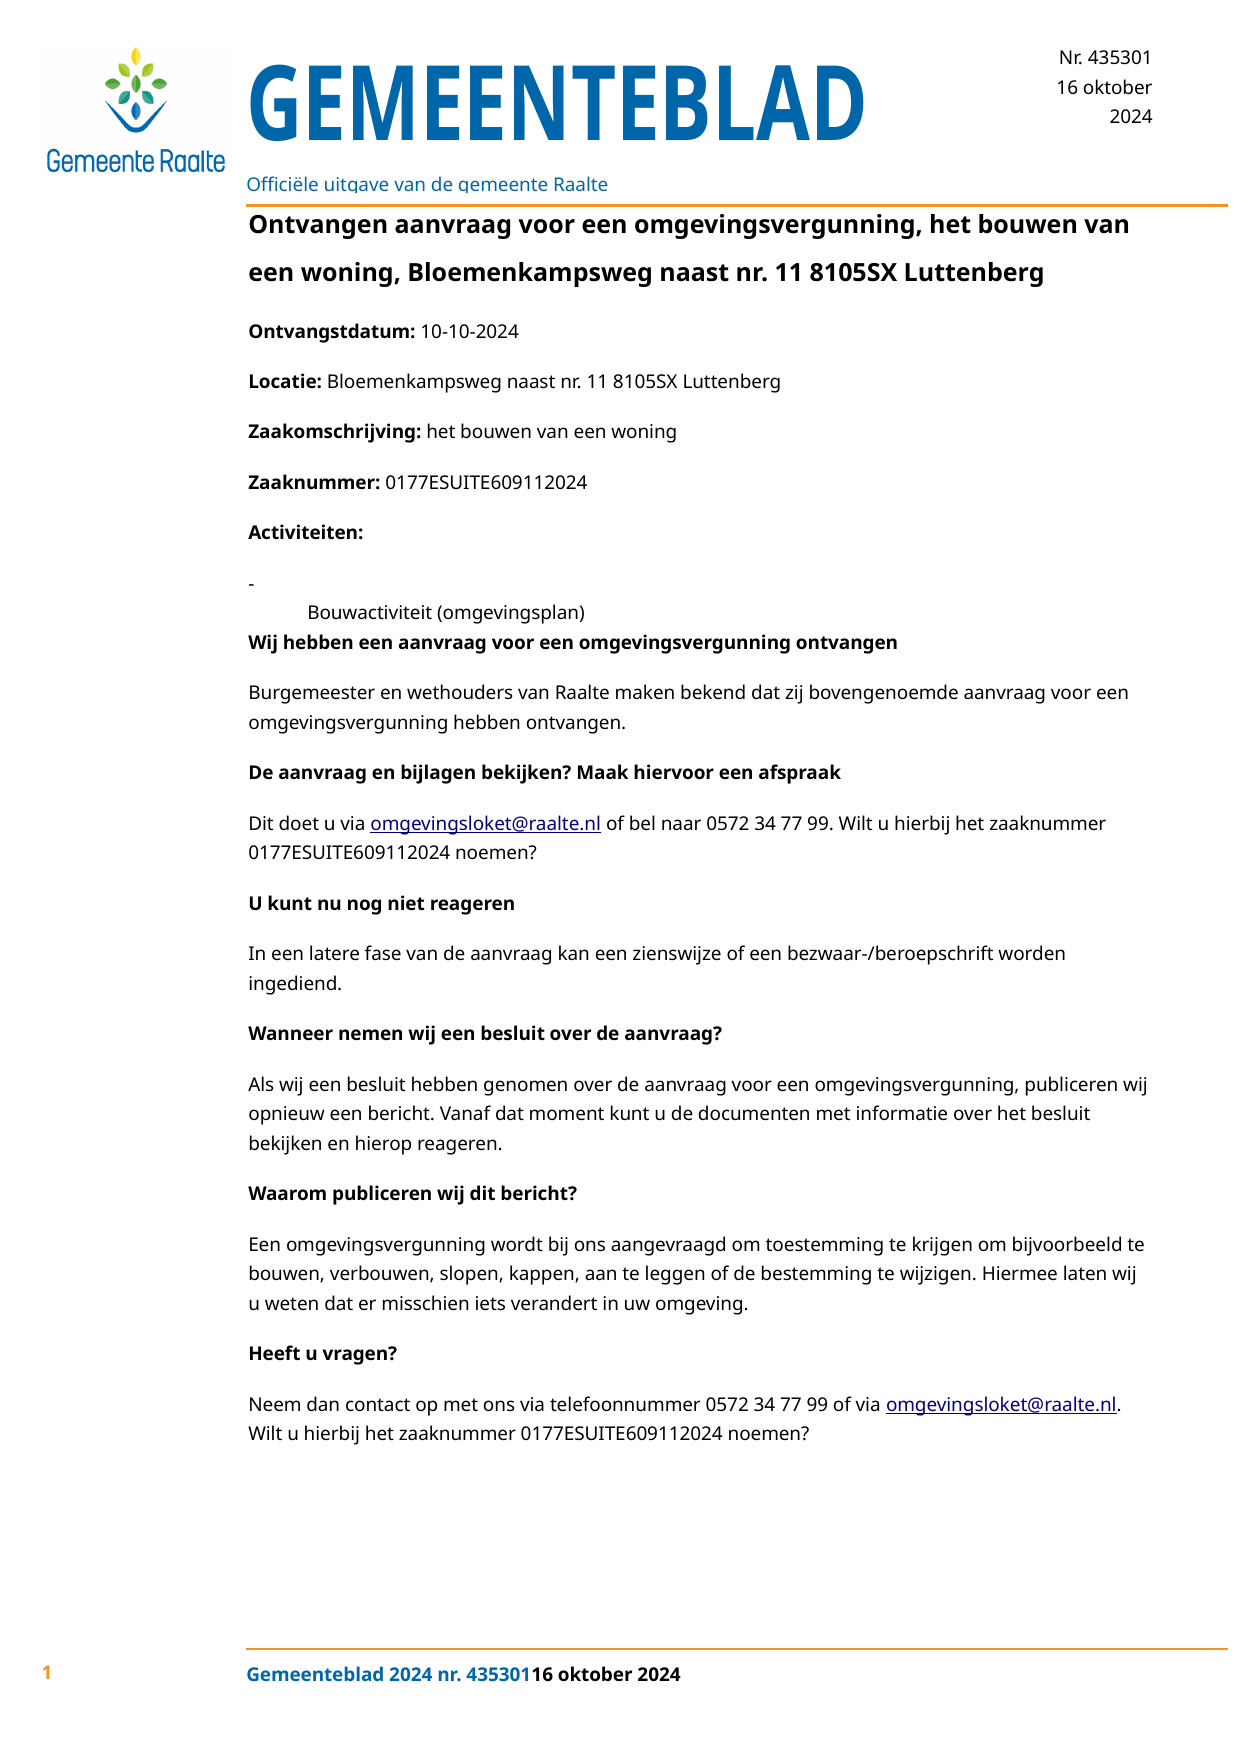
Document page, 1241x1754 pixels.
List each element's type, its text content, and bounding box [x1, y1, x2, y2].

text Wanneer nemen wij een besluit over de aanvraag? [248, 1020, 1152, 1046]
list Bouwactiviteit (omgevingsplan) [248, 599, 1152, 625]
text Dit doet u via omgevingsloket@raalte.nl of bel naar 0572 34 77 99. Wilt u hierbij het zaaknummer 0177ESUITE609112024 noemen? [248, 810, 1152, 865]
text Ontvangstdatum: 10-10-2024 [248, 318, 1152, 344]
text Burgemeester en wethouders van Raalte maken bekend dat zij bovengenoemde aanvraag voor een omgevingsvergunning hebben ontvangen. [248, 679, 1152, 735]
text Locatie: Bloemenkampsweg naast nr. 11 8105SX Luttenberg [248, 368, 1152, 394]
text Waarom publiceren wij dit bericht? [248, 1180, 1152, 1206]
text In een latere fase van de aanvraag kan een zienswijze of een bezwaar-/beroepschrift worden ingediend. [248, 940, 1152, 996]
text Activiteiten: [248, 519, 1152, 545]
text Neem dan contact op met ons via telefoonnummer 0572 34 77 99 of via omgevingsloket@raalte.nl. Wilt u hierbij het zaaknummer 0177ESUITE609112024 noemen? [248, 1391, 1152, 1446]
text Zaakomschrijving: het bouwen van een woning [248, 419, 1152, 444]
text De aanvraag en bijlagen bekijken? Maak hiervoor een afspraak [248, 759, 1152, 785]
text Wij hebben een aanvraag voor een omgevingsvergunning ontvangen [248, 629, 1152, 655]
text Zaaknummer: 0177ESUITE609112024 [248, 469, 1152, 495]
text Ontvangen aanvraag voor een omgevingsvergunning, het bouwen van een woning, Bloemenkampsweg naast nr. 11 8105SX Luttenberg [248, 207, 1152, 288]
text Als wij een besluit hebben genomen over de aanvraag voor een omgevingsvergunning, publiceren wij opnieuw een bericht. Vanaf dat moment kunt u de documenten met informatie over het besluit bekijken en hierop reageren. [248, 1071, 1152, 1156]
text Een omgevingsvergunning wordt bij ons aangevraagd om toestemming te krijgen om bijvoorbeeld te bouwen, verbouwen, slopen, kappen, aan te leggen of de bestemming te wijzigen. Hiermee laten wij u weten dat er misschien iets verandert in uw omgeving. [248, 1231, 1152, 1316]
text U kunt nu nog niet reageren [248, 890, 1152, 916]
text Heeft u vragen? [248, 1340, 1152, 1366]
picture [41, 47, 231, 172]
